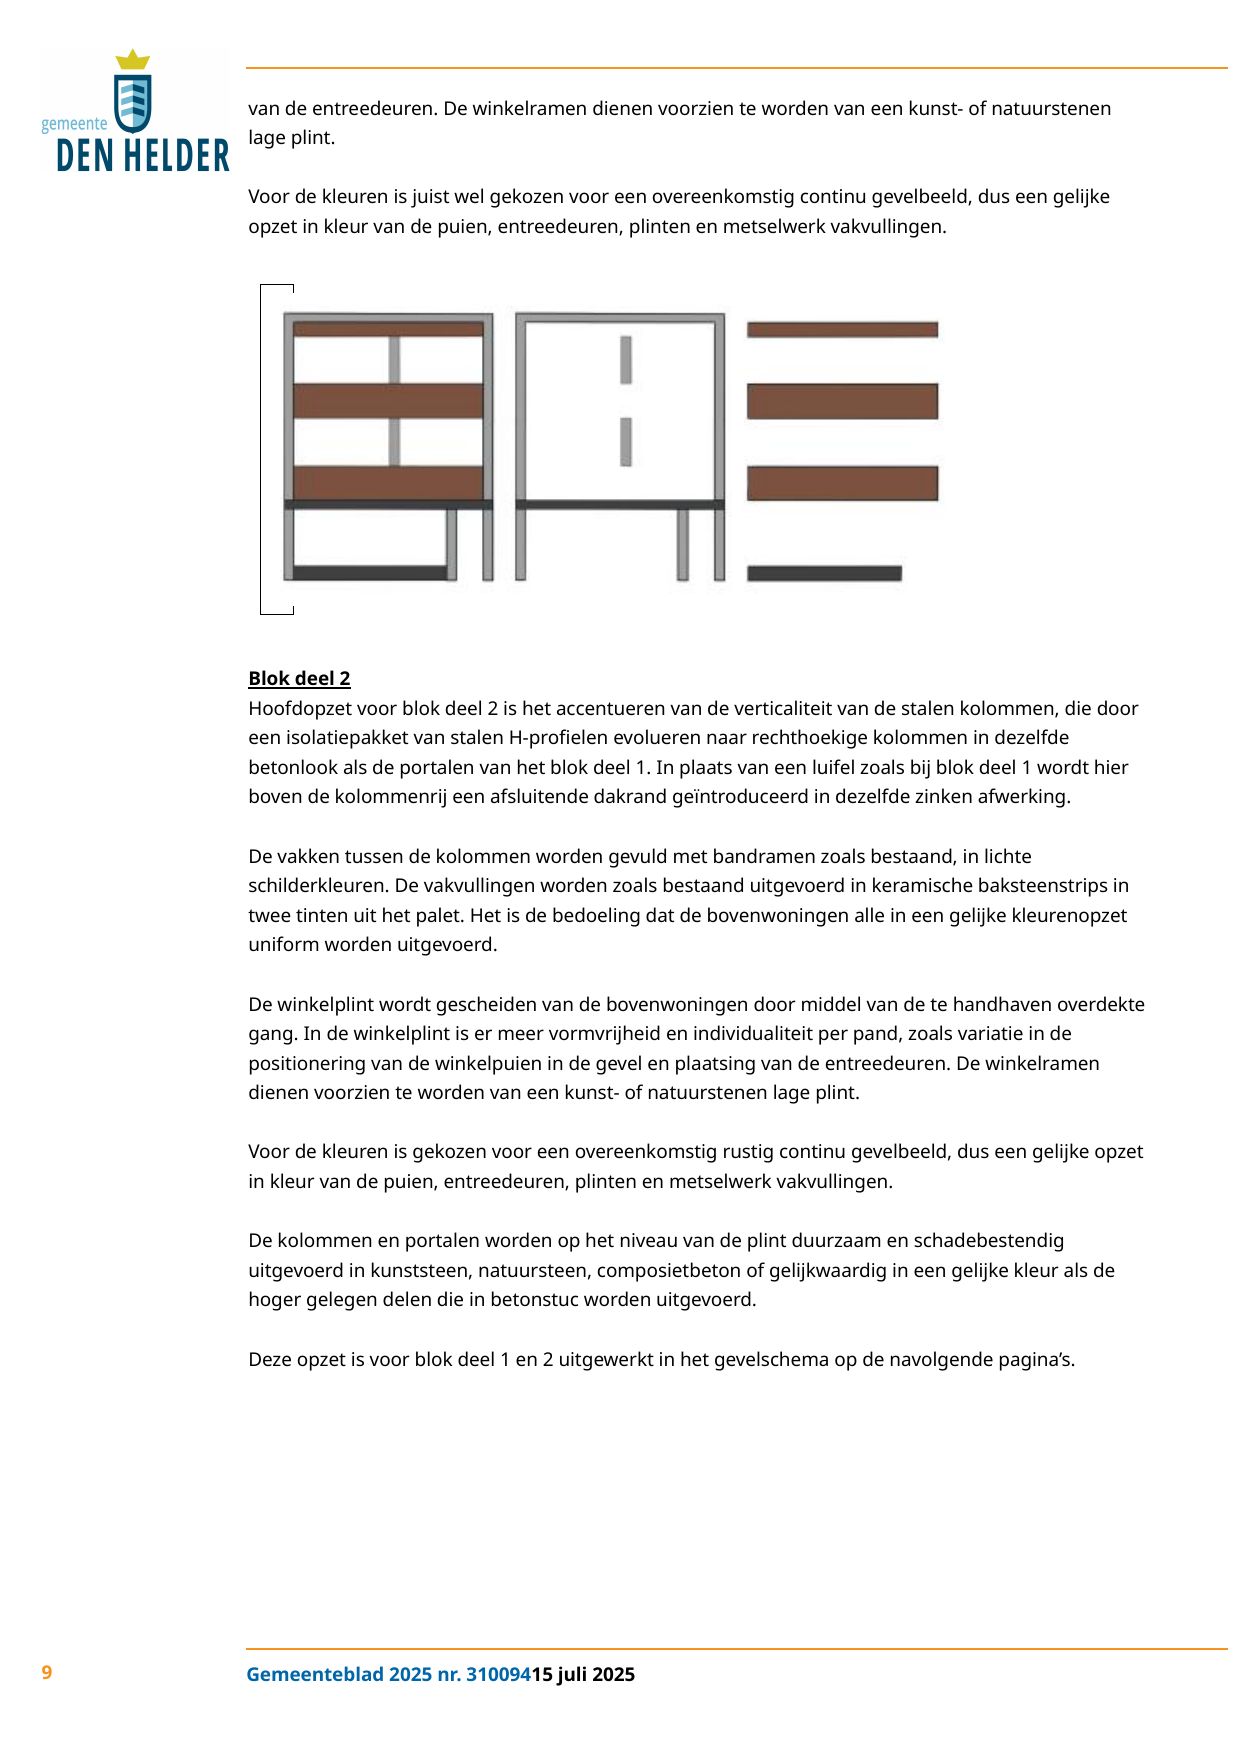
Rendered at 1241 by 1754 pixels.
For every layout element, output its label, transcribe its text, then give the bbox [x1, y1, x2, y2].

text De winkelplint wordt gescheiden van de bovenwoningen door middel van de te handhaven overdekte gang. In de winkelplint is er meer vormvrijheid en individualiteit per pand, zoals variatie in de positionering van de winkelpuien in de gevel en plaatsing van de entreedeuren. De winkelramen dienen voorzien te worden van een kunst- of natuurstenen lage plint. [248, 991, 1152, 1105]
text Blok deel 2 [248, 665, 1152, 691]
picture [100, 154, 106, 172]
text De vakken tussen de kolommen worden gevuld met bandramen zoals bestaand, in lichte schilderkleuren. De vakvullingen worden zoals bestaand uitgevoerd in keramische baksteenstrips in twee tinten uit het palet. Het is de bedoeling dat de bovenwoningen alle in een gelijke kleurenopzet uniform worden uitgevoerd. [248, 843, 1152, 957]
picture [63, 144, 68, 165]
picture [220, 160, 224, 172]
picture [41, 47, 231, 172]
text Hoofdopzet voor blok deel 2 is het accentueren van de verticaliteit van de stalen kolommen, die door een isolatiepakket van stalen H-profielen evolueren naar rechthoekige kolommen in dezelfde betonlook als de portalen van het blok deel 1. In plaats van een luifel zoals bij blok deel 1 wordt hier boven de kolommenrij een afsluitende dakrand geïntroduceerd in dezelfde zinken afwerking. [248, 695, 1152, 809]
picture [268, 293, 951, 606]
text Deze opzet is voor blok deel 1 en 2 uitgewerkt in het gevelschema op de navolgende pagina’s. [248, 1346, 1152, 1372]
text Voor de kleuren is gekozen voor een overeenkomstig rustig continu gevelbeeld, dus een gelijke opzet in kleur van de puien, entreedeuren, plinten en metselwerk vakvullingen. [248, 1139, 1152, 1194]
picture [130, 157, 135, 172]
picture [182, 144, 187, 165]
text De kolommen en portalen worden op het niveau van de plint duurzaam en schadebestendig uitgevoerd in kunststeen, natuursteen, composietbeton of gelijkwaardig in een gelijke kleur als de hoger gelegen delen die in betonstuc worden uitgevoerd. [248, 1227, 1152, 1312]
text van de entreedeuren. De winkelramen dienen voorzien te worden van een kunst- of natuurstenen lage plint. [248, 95, 1152, 150]
text Voor de kleuren is juist wel gekozen voor een overeenkomstig continu gevelbeeld, dus een gelijke opzet in kleur van de puien, entreedeuren, plinten en metselwerk vakvullingen. [248, 183, 1152, 239]
